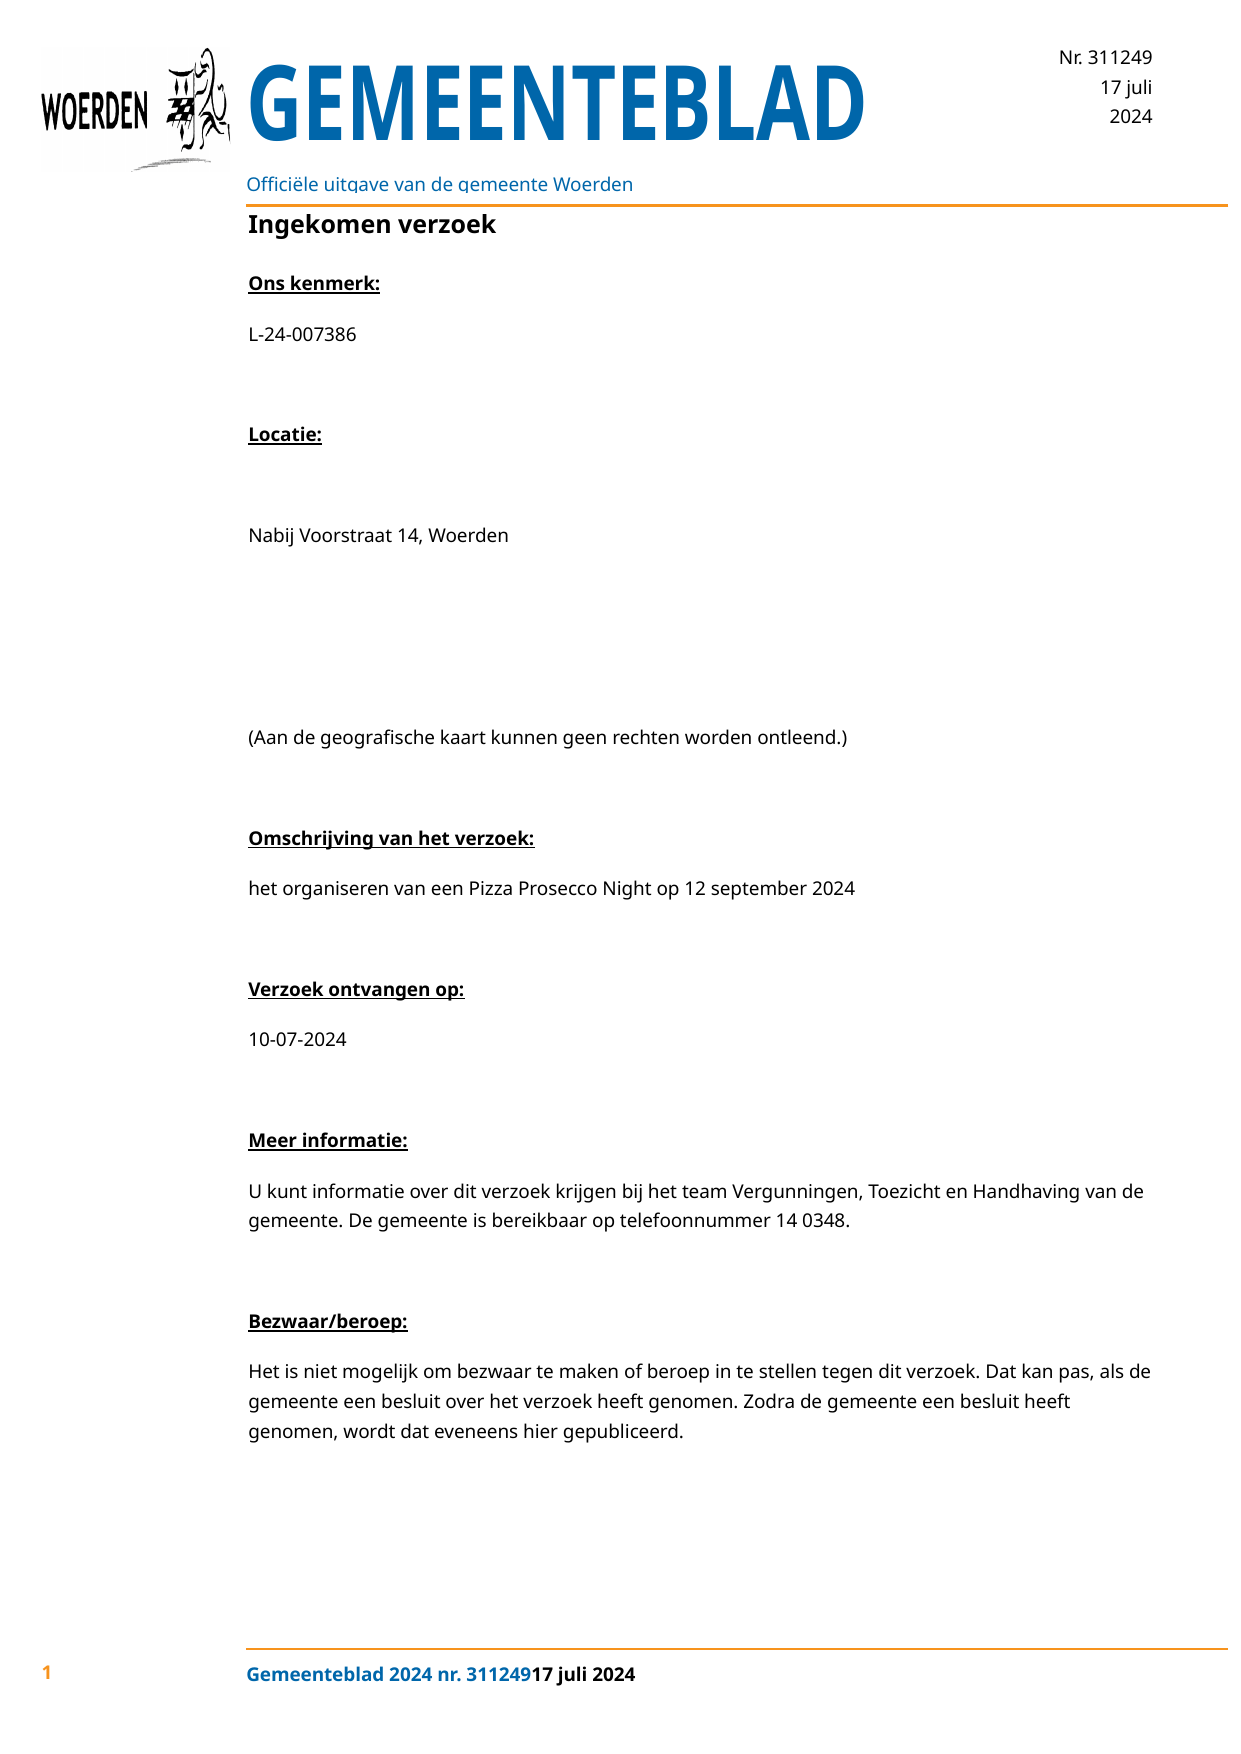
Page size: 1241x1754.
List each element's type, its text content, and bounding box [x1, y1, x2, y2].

text Locatie: [248, 422, 1152, 447]
text Bezwaar/beroep: [248, 1308, 1152, 1334]
text U kunt informatie over dit verzoek krijgen bij het team Vergunningen, Toezicht en Handhaving van de gemeente. De gemeente is bereikbaar op telefoonnummer 14 0348. [248, 1178, 1152, 1233]
text Omschrijving van het verzoek: [248, 825, 1152, 851]
text het organiseren van een Pizza Prosecco Night op 12 september 2024 [248, 875, 1152, 901]
text Het is niet mogelijk om bezwaar te maken of beroep in te stellen tegen dit verzoek. Dat kan pas, als de gemeente een besluit over het verzoek heeft genomen. Zodra de gemeente een besluit heeft genomen, wordt dat eveneens hier gepubliceerd. [248, 1359, 1152, 1443]
text Ons kenmerk: [248, 270, 1152, 296]
text Nabij Voorstraat 14, Woerden [248, 522, 1152, 548]
text L-24-007386 [248, 321, 1152, 346]
text Meer informatie: [248, 1127, 1152, 1153]
picture [41, 47, 231, 172]
text Verzoek ontvangen op: [248, 976, 1152, 1002]
text (Aan de geografische kaart kunnen geen rechten worden ontleend.) [248, 724, 1152, 750]
text Ingekomen verzoek [248, 207, 1152, 241]
text 10-07-2024 [248, 1027, 1152, 1052]
